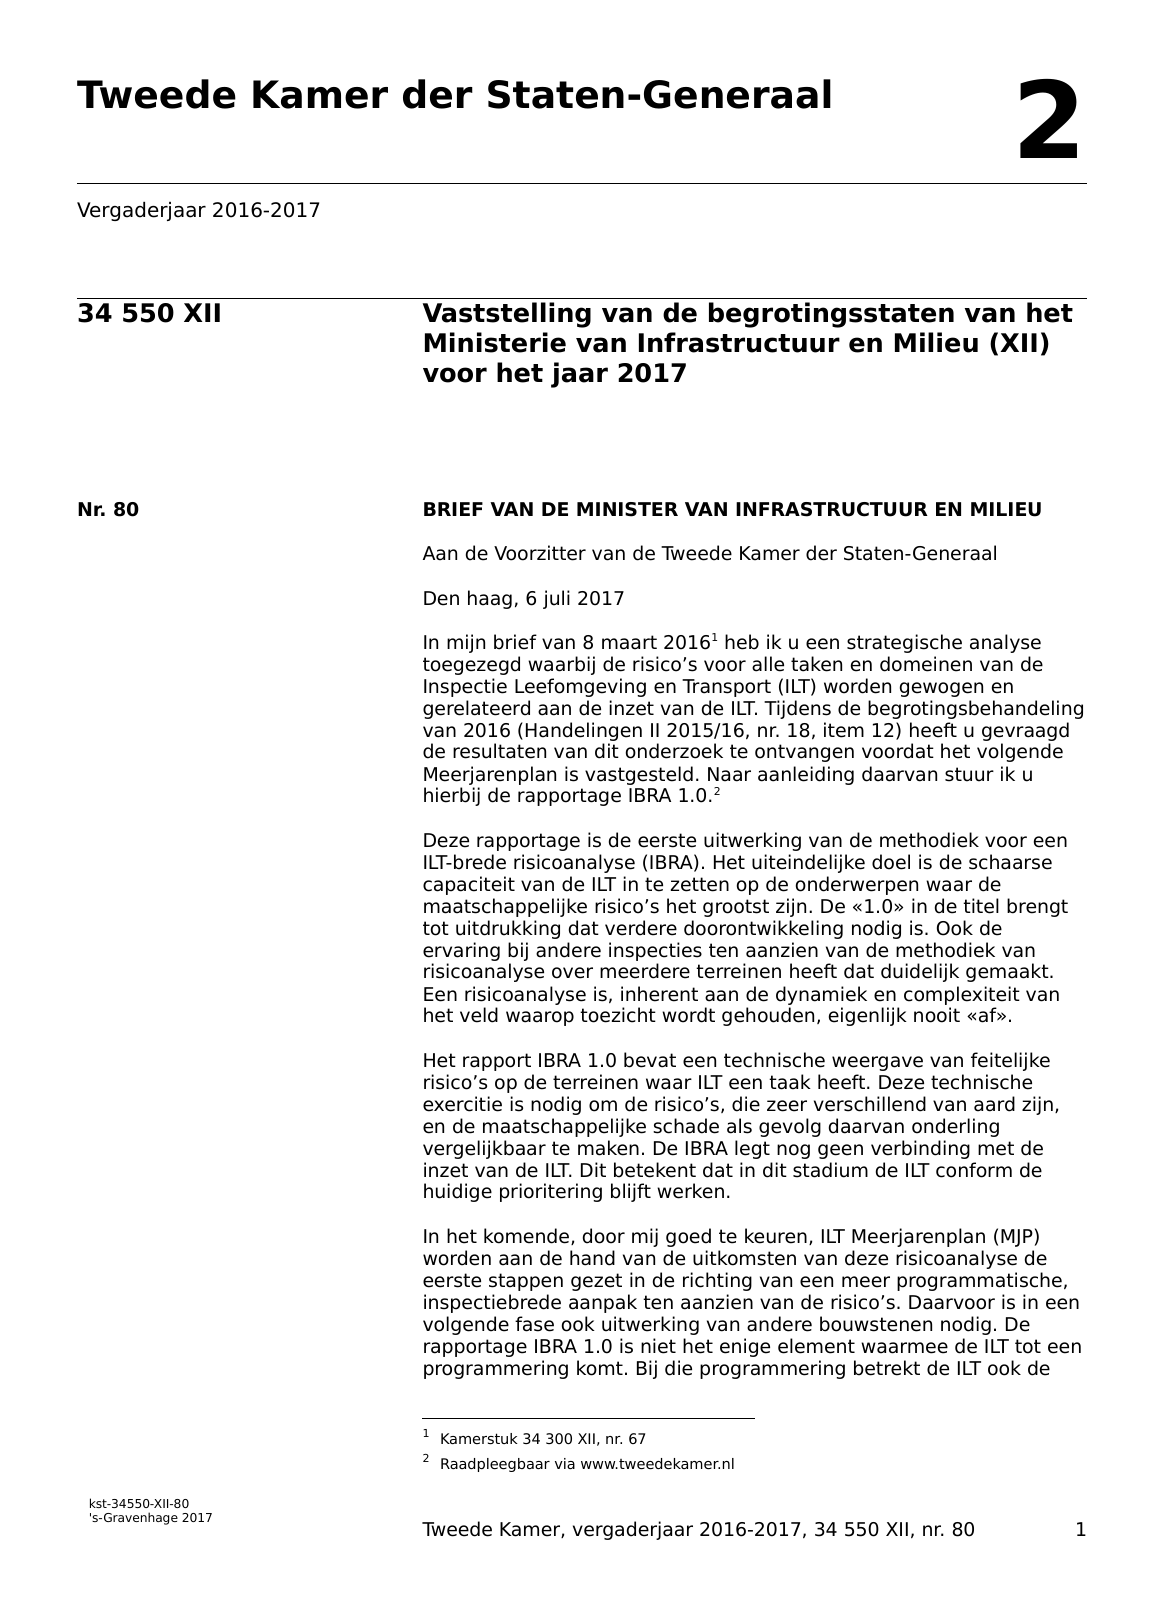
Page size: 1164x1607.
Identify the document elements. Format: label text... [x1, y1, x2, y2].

text Het rapport IBRA 1.0 bevat een technische weergave van feitelijke risico’s op de terreinen waar ILT een taak heeft. Deze technische exercitie is nodig om de risico’s, die zeer verschillend van aard zijn, en de maatschappelijke schade als gevolg daarvan onderling vergelijkbaar te maken. De IBRA legt nog geen verbinding met de inzet van de ILT. Dit betekent dat in dit stadium de ILT conform de huidige prioritering blijft werken. [422, 1049, 1087, 1203]
table_header 2 [886, 59, 1087, 183]
text In het komende, door mij goed te keuren, ILT Meerjarenplan (MJP) worden aan de hand van de uitkomsten van deze risicoanalyse de eerste stappen gezet in de richting van een meer programmatische, inspectiebrede aanpak ten aanzien van de risico’s. Daarvoor is in een volgende fase ook uitwerking van andere bouwstenen nodig. De rapportage IBRA 1.0 is niet het enige element waarmee de ILT tot een programmering komt. Bij die programmering betrekt de ILT ook de [422, 1226, 1087, 1379]
table_cell Vergaderjaar 2016-2017 [77, 184, 1087, 298]
text Raadpleegbaar via www.tweedekamer.nl [422, 1452, 1087, 1474]
text Kamerstuk 34 300 XII, nr. 67 [422, 1427, 1087, 1449]
text 's-Gravenhage 2017 [88, 1511, 323, 1525]
subtitle 34 550 XII Vaststelling van de begrotingsstaten van het Ministerie van Infrastructuur en Milieu (XII) voor het jaar 2017 [77, 299, 1087, 388]
text Deze rapportage is de eerste uitwerking van de methodiek voor een ILT-brede risicoanalyse (IBRA). Het uiteindelijke doel is de schaarse capaciteit van de ILT in te zetten op de onderwerpen waar de maatschappelijke risico’s het grootst zijn. De «1.0» in de titel brengt tot uitdrukking dat verdere doorontwikkeling nodig is. Ook de ervaring bij andere inspecties ten aanzien van de methodiek van risicoanalyse over meerdere terreinen heeft dat duidelijk gemaakt. Een risicoanalyse is, inherent aan de dynamiek en complexiteit van het veld waarop toezicht wordt gehouden, eigenlijk nooit «af». [422, 829, 1087, 1027]
subtitle Nr. 80 BRIEF VAN DE MINISTER VAN INFRASTRUCTUUR EN MILIEU [77, 499, 1087, 521]
text Den haag, 6 juli 2017 [422, 587, 1087, 609]
text In mijn brief van 8 maart 2016 heb ik u een strategische analyse toegezegd waarbij de risico’s voor alle taken en domeinen van de Inspectie Leefomgeving en Transport (ILT) worden gewogen en gerelateerd aan de inzet van de ILT. Tijdens de begrotingsbehandeling van 2016 (Handelingen II 2015/16, nr. 18, item 12) heeft u gevraagd de resultaten van dit onderzoek te ontvangen voordat het volgende Meerjarenplan is vastgesteld. Naar aanleiding daarvan stuur ik u hierbij de rapportage IBRA 1.0. [422, 632, 1087, 807]
table_header Tweede Kamer der Staten-Generaal [77, 59, 886, 183]
text Aan de Voorzitter van de Tweede Kamer der Staten-Generaal [422, 543, 1087, 565]
text kst-34550-XII-80 [88, 1497, 323, 1511]
